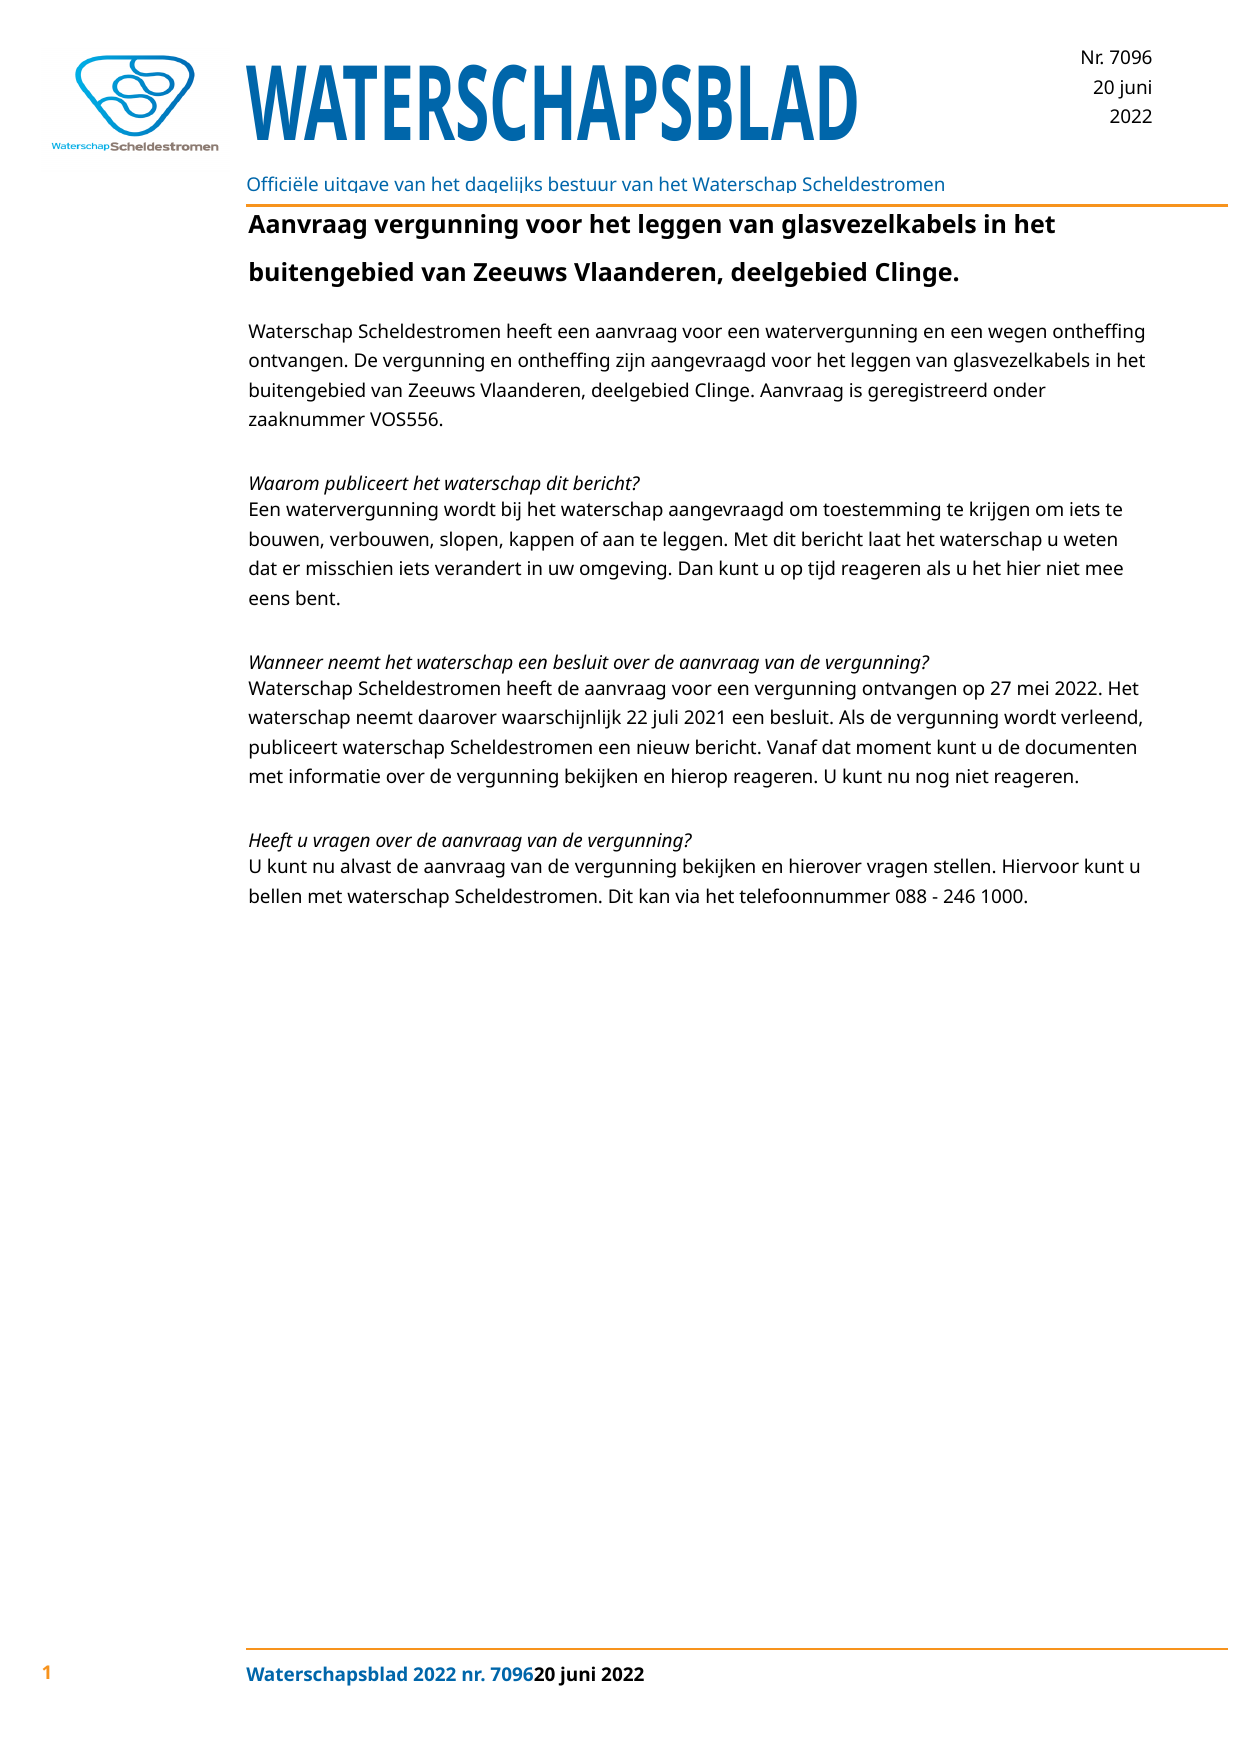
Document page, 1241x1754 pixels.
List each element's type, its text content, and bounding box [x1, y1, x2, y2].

text Waarom publiceert het waterschap dit bericht? [248, 471, 1152, 496]
text Heeft u vragen over de aanvraag van de vergunning? [248, 827, 1152, 853]
picture [41, 47, 231, 172]
text Wanneer neemt het waterschap een besluit over de aanvraag van de vergunning? [248, 649, 1152, 675]
text Een watervergunning wordt bij het waterschap aangevraagd om toestemming te krijgen om iets te bouwen, verbouwen, slopen, kappen of aan te leggen. Met dit bericht laat het waterschap u weten dat er misschien iets verandert in uw omgeving. Dan kunt u op tijd reageren als u het hier niet mee eens bent. [248, 496, 1152, 611]
text Waterschap Scheldestromen heeft de aanvraag voor een vergunning ontvangen op 27 mei 2022. Het waterschap neemt daarover waarschijnlijk 22 juli 2021 een besluit. Als de vergunning wordt verleend, publiceert waterschap Scheldestromen een nieuw bericht. Vanaf dat moment kunt u de documenten met informatie over de vergunning bekijken en hierop reageren. U kunt nu nog niet reageren. [248, 675, 1152, 789]
text U kunt nu alvast de aanvraag van de vergunning bekijken en hierover vragen stellen. Hiervoor kunt u bellen met waterschap Scheldestromen. Dit kan via het telefoonnummer 088 - 246 1000. [248, 853, 1152, 908]
text Waterschap Scheldestromen heeft een aanvraag voor een watervergunning en een wegen ontheffing ontvangen. De vergunning en ontheffing zijn aangevraagd voor het leggen van glasvezelkabels in het buitengebied van Zeeuws Vlaanderen, deelgebied Clinge. Aanvraag is geregistreerd onder zaaknummer VOS556. [248, 318, 1152, 432]
text Aanvraag vergunning voor het leggen van glasvezelkabels in het buitengebied van Zeeuws Vlaanderen, deelgebied Clinge. [248, 207, 1152, 288]
